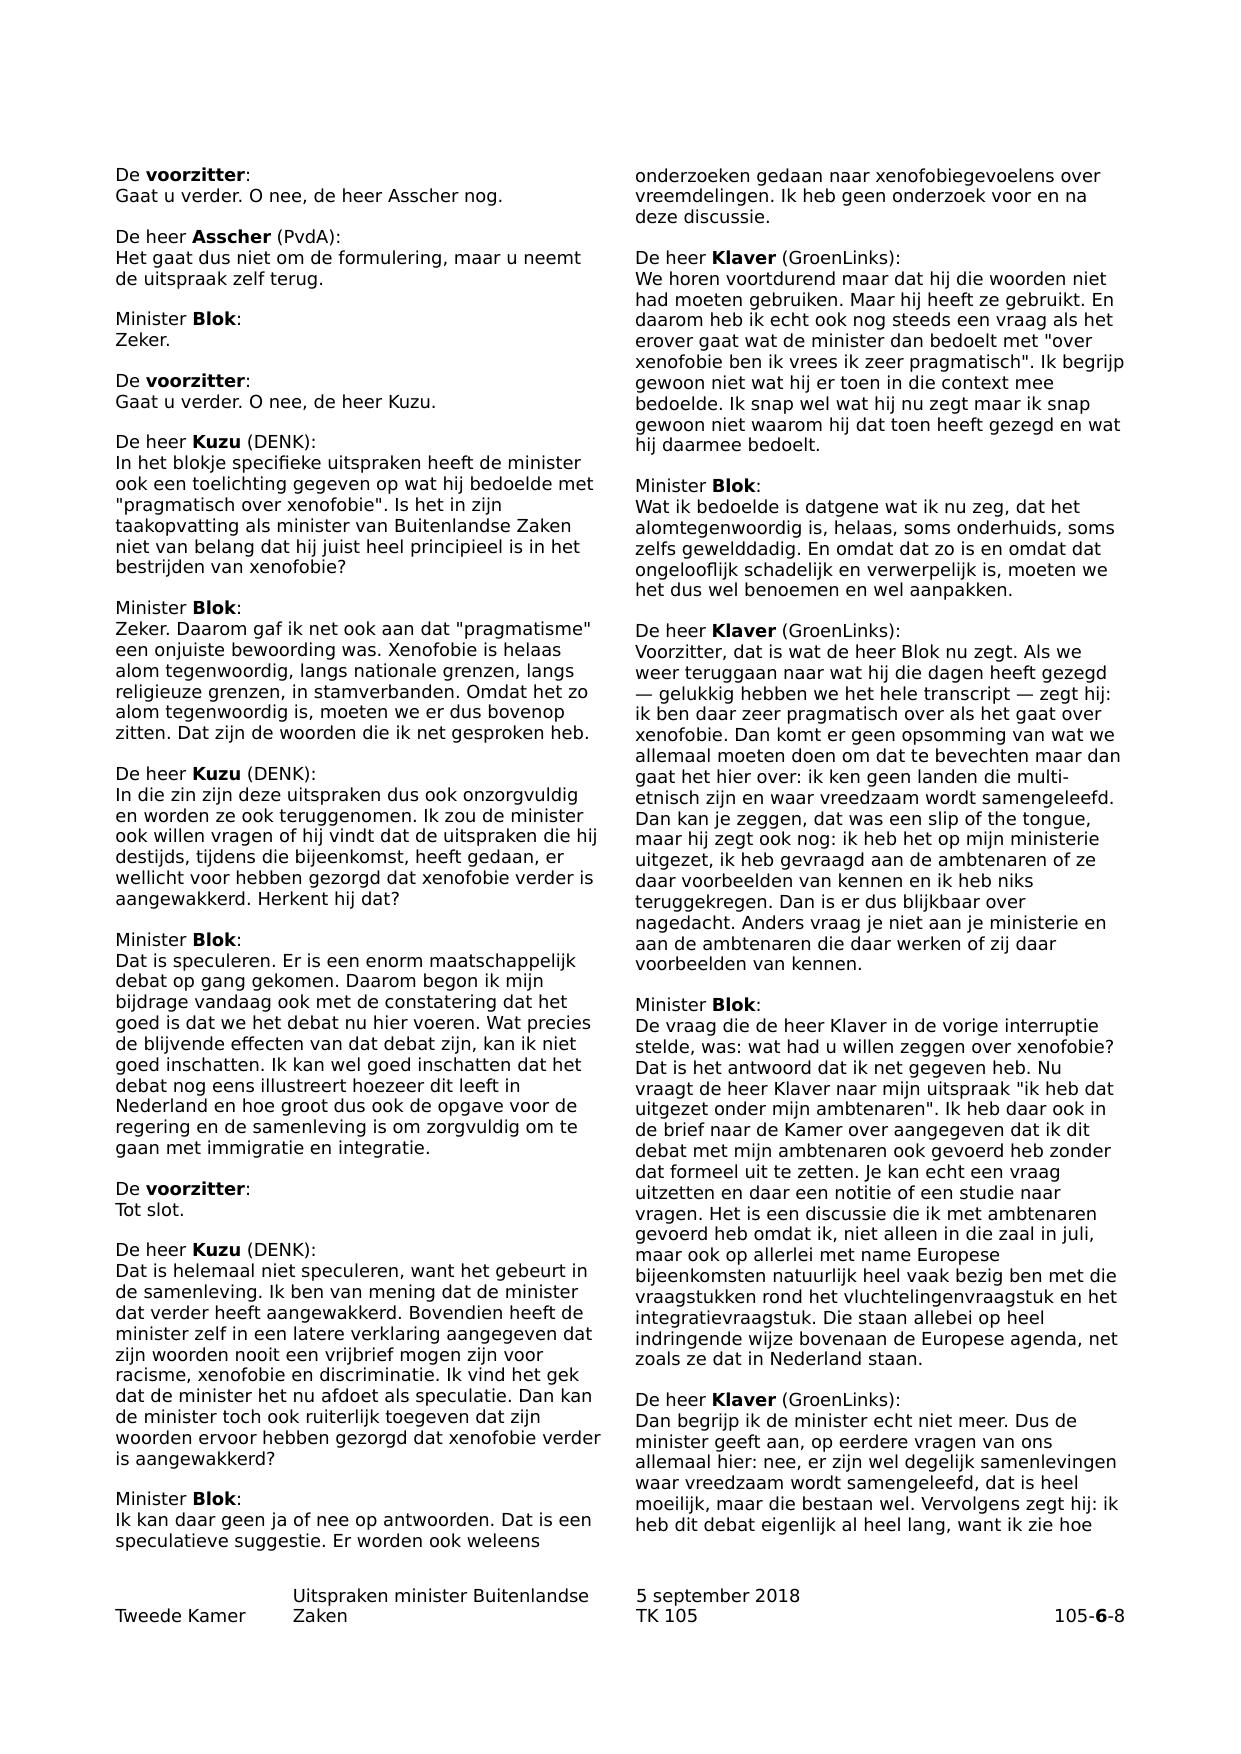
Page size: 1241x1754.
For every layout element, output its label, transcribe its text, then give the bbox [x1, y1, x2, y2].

text Wat ik bedoelde is datgene wat ik nu zeg, dat het alomtegenwoordig is, helaas, soms onderhuids, soms zelfs gewelddadig. En omdat dat zo is en omdat dat ongelooflijk schadelijk en verwerpelijk is, moeten we het dus wel benoemen en wel aanpakken. [635, 497, 1125, 601]
text Minister Blok: [635, 995, 1125, 1016]
text De heer Asscher (PvdA): [115, 227, 605, 248]
text De heer Klaver (GroenLinks): [635, 1390, 1125, 1411]
text De vraag die de heer Klaver in de vorige interruptie stelde, was: wat had u willen zeggen over xenofobie? Dat is het antwoord dat ik net gegeven heb. Nu vraagt de heer Klaver naar mijn uitspraak "ik heb dat uitgezet onder mijn ambtenaren". Ik heb daar ook in de brief naar de Kamer over aangegeven dat ik dit debat met mijn ambtenaren ook gevoerd heb zonder dat formeel uit te zetten. Je kan echt een vraag uitzetten en daar een notitie of een studie naar vragen. Het is een discussie die ik met ambtenaren gevoerd heb omdat ik, niet alleen in die zaal in juli, maar ook op allerlei met name Europese bijeenkomsten natuurlijk heel vaak bezig ben met die vraagstukken rond het vluchtelingenvraagstuk en het integratievraagstuk. Die staan allebei op heel indringende wijze bovenaan de Europese agenda, net zoals ze dat in Nederland staan. [635, 1016, 1125, 1370]
text Tot slot. [115, 1199, 605, 1220]
text Gaat u verder. O nee, de heer Kuzu. [115, 392, 605, 412]
text De heer Kuzu (DENK): [115, 432, 605, 453]
text Minister Blok: [635, 476, 1125, 497]
text In die zin zijn deze uitspraken dus ook onzorgvuldig en worden ze ook teruggenomen. Ik zou de minister ook willen vragen of hij vindt dat de uitspraken die hij destijds, tijdens die bijeenkomst, heeft gedaan, er wellicht voor hebben gezorgd dat xenofobie verder is aangewakkerd. Herkent hij dat? [115, 784, 605, 909]
text Voorzitter, dat is wat de heer Blok nu zegt. Als we weer teruggaan naar wat hij die dagen heeft gezegd — gelukkig hebben we het hele transcript — zegt hij: ik ben daar zeer pragmatisch over als het gaat over xenofobie. Dan komt er geen opsomming van wat we allemaal moeten doen om dat te bevechten maar dan gaat het hier over: ik ken geen landen die multi-etnisch zijn en waar vreedzaam wordt samengeleefd. Dan kan je zeggen, dat was een slip of the tongue, maar hij zegt ook nog: ik heb het op mijn ministerie uitgezet, ik heb gevraagd aan de ambtenaren of ze daar voorbeelden van kennen en ik heb niks teruggekregen. Dan is er dus blijkbaar over nagedacht. Anders vraag je niet aan je ministerie en aan de ambtenaren die daar werken of zij daar voorbeelden van kennen. [635, 642, 1125, 975]
text Dat is helemaal niet speculeren, want het gebeurt in de samenleving. Ik ben van mening dat de minister dat verder heeft aangewakkerd. Bovendien heeft de minister zelf in een latere verklaring aangegeven dat zijn woorden nooit een vrijbrief mogen zijn voor racisme, xenofobie en discriminatie. Ik vind het gek dat de minister het nu afdoet als speculatie. Dan kan de minister toch ook ruiterlijk toegeven dat zijn woorden ervoor hebben gezorgd dat xenofobie verder is aangewakkerd? [115, 1261, 605, 1469]
text Ik kan daar geen ja of nee op antwoorden. Dat is een speculatieve suggestie. Er worden ook weleens [115, 1510, 605, 1552]
text De heer Klaver (GroenLinks): [635, 621, 1125, 642]
text Minister Blok: [115, 309, 605, 330]
text Zeker. Daarom gaf ik net ook aan dat "pragmatisme" een onjuiste bewoording was. Xenofobie is helaas alom tegenwoordig, langs nationale grenzen, langs religieuze grenzen, in stamverbanden. Omdat het zo alom tegenwoordig is, moeten we er dus bovenop zitten. Dat zijn de woorden die ik net gesproken heb. [115, 619, 605, 744]
text De heer Kuzu (DENK): [115, 764, 605, 784]
text De voorzitter: [115, 1179, 605, 1199]
text We horen voortdurend maar dat hij die woorden niet had moeten gebruiken. Maar hij heeft ze gebruikt. En daarom heb ik echt ook nog steeds een vraag als het erover gaat wat de minister dan bedoelt met "over xenofobie ben ik vrees ik zeer pragmatisch". Ik begrijp gewoon niet wat hij er toen in die context mee bedoelde. Ik snap wel wat hij nu zegt maar ik snap gewoon niet waarom hij dat toen heeft gezegd en wat hij daarmee bedoelt. [635, 268, 1125, 456]
text In het blokje specifieke uitspraken heeft de minister ook een toelichting gegeven op wat hij bedoelde met "pragmatisch over xenofobie". Is het in zijn taakopvatting als minister van Buitenlandse Zaken niet van belang dat hij juist heel principieel is in het bestrijden van xenofobie? [115, 453, 605, 578]
text Minister Blok: [115, 929, 605, 950]
text De voorzitter: [115, 165, 605, 186]
text Dan begrijp ik de minister echt niet meer. Dus de minister geeft aan, op eerdere vragen van ons allemaal hier: nee, er zijn wel degelijk samenlevingen waar vreedzaam wordt samengeleefd, dat is heel moeilijk, maar die bestaan wel. Vervolgens zegt hij: ik heb dit debat eigenlijk al heel lang, want ik zie hoe [635, 1411, 1125, 1536]
text Minister Blok: [115, 598, 605, 619]
text Zeker. [115, 330, 605, 351]
text Dat is speculeren. Er is een enorm maatschappelijk debat op gang gekomen. Daarom begon ik mijn bijdrage vandaag ook met de constatering dat het goed is dat we het debat nu hier voeren. Wat precies de blijvende effecten van dat debat zijn, kan ik niet goed inschatten. Ik kan wel goed inschatten dat het debat nog eens illustreert hoezeer dit leeft in Nederland en hoe groot dus ook de opgave voor de regering en de samenleving is om zorgvuldig om te gaan met immigratie en integratie. [115, 950, 605, 1159]
text Gaat u verder. O nee, de heer Asscher nog. [115, 186, 605, 207]
text Het gaat dus niet om de formulering, maar u neemt de uitspraak zelf terug. [115, 248, 605, 289]
text De heer Klaver (GroenLinks): [635, 248, 1125, 268]
text Minister Blok: [115, 1489, 605, 1510]
text De heer Kuzu (DENK): [115, 1240, 605, 1261]
text De voorzitter: [115, 371, 605, 392]
text onderzoeken gedaan naar xenofobiegevoelens over vreemdelingen. Ik heb geen onderzoek voor en na deze discussie. [635, 165, 1125, 228]
